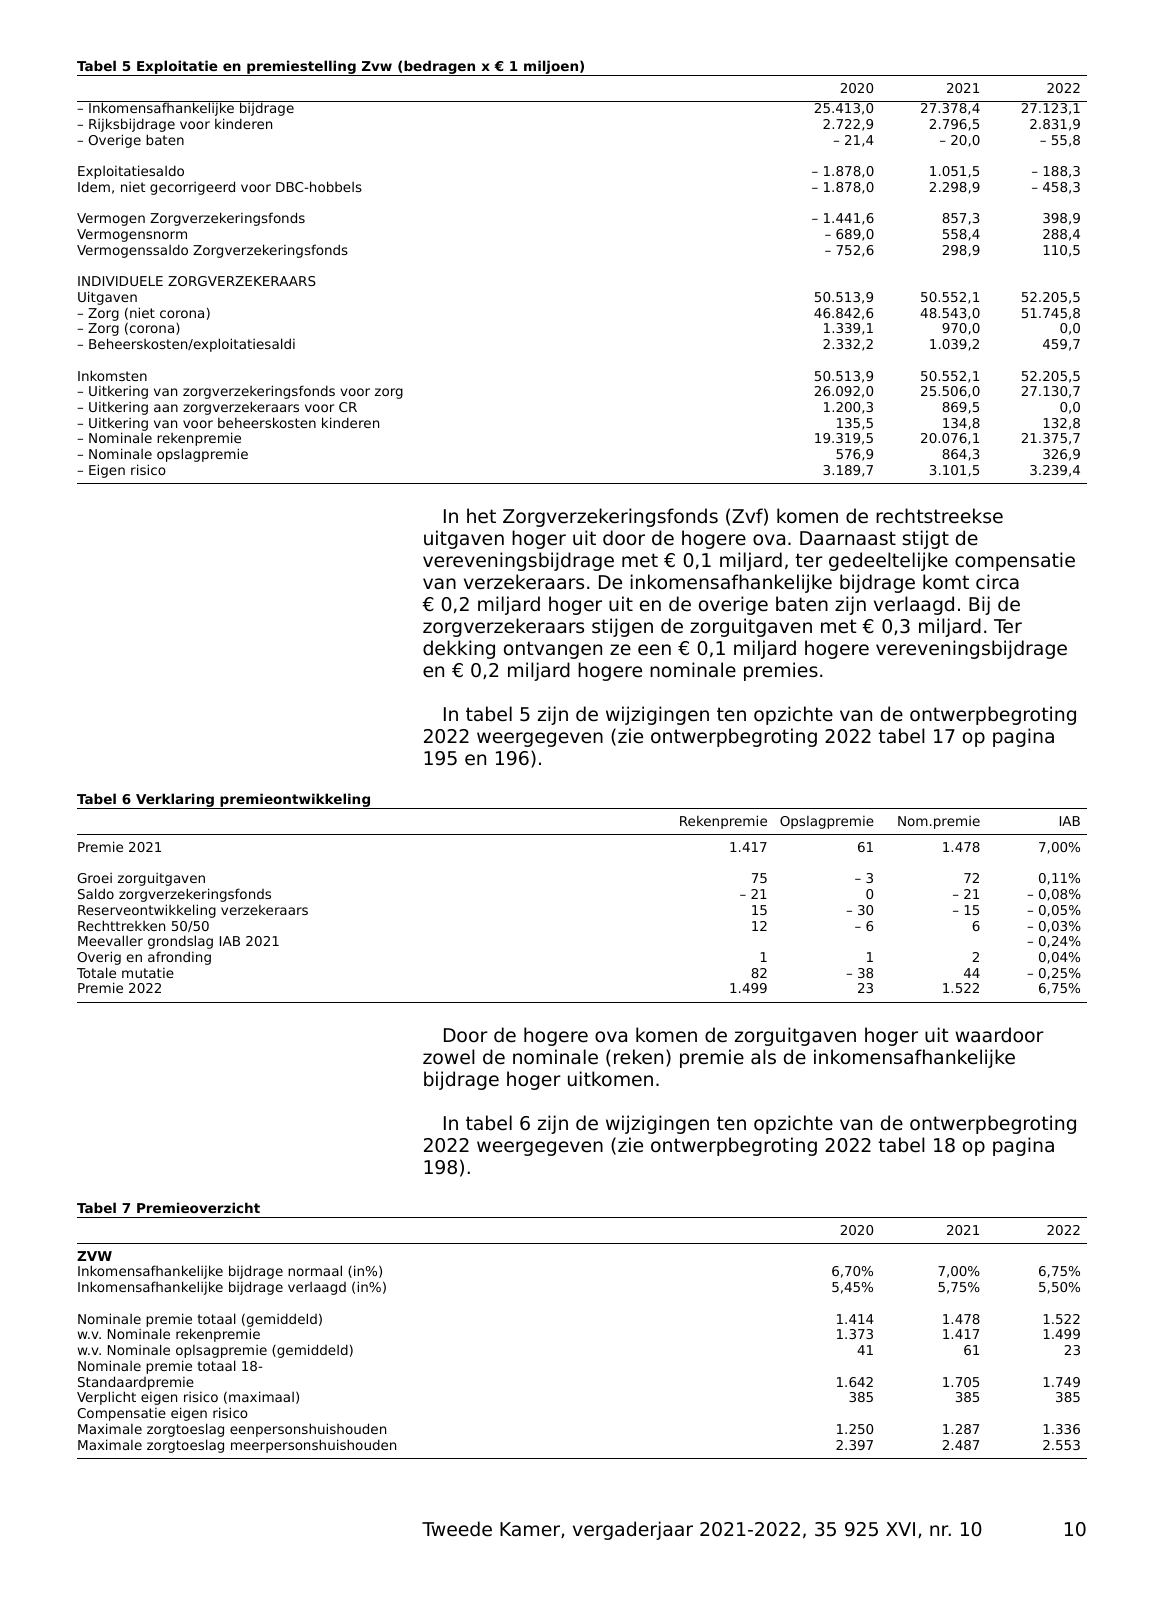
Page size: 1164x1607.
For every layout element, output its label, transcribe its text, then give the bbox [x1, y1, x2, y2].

table_cell Maximale zorgtoeslag meerpersonshuishouden [77, 1437, 773, 1458]
table_cell 2021 [880, 76, 986, 101]
table_cell [77, 76, 773, 101]
table_cell – Inkomensafhankelijke bijdrage [77, 102, 773, 117]
table_cell 0,0 [986, 400, 1087, 416]
table_cell 19.319,5 [774, 431, 880, 447]
table_cell 385 [986, 1390, 1087, 1406]
table_cell Totale mutatie [77, 966, 667, 981]
table_cell – Uitkering van zorgverzekeringsfonds voor zorg [77, 384, 773, 400]
table_cell – Zorg (niet corona) [77, 305, 773, 321]
table_cell 1.705 [880, 1374, 986, 1390]
table_cell – 458,3 [986, 180, 1087, 195]
table_cell [77, 353, 773, 368]
table_cell 0 [774, 887, 880, 903]
table_cell 3.189,7 [774, 463, 880, 483]
table_cell 72 [880, 871, 986, 887]
table_cell [880, 148, 986, 164]
table_cell 0,11% [986, 871, 1087, 887]
table_cell 970,0 [880, 321, 986, 337]
table_cell – 0,05% [986, 903, 1087, 918]
table_cell Rekenpremie [667, 809, 773, 834]
table_cell Groei zorguitgaven [77, 871, 667, 887]
table_cell – 0,03% [986, 919, 1087, 934]
table_cell – Uitkering aan zorgverzekeraars voor CR [77, 400, 773, 416]
table_cell [986, 1359, 1087, 1374]
table_cell 2022 [986, 76, 1087, 101]
table_cell 5,75% [880, 1280, 986, 1296]
table_cell [880, 195, 986, 211]
table_cell 385 [774, 1390, 880, 1406]
table_cell [774, 1244, 880, 1264]
table_cell Reserveontwikkeling verzekeraars [77, 903, 667, 918]
table_cell 2 [880, 950, 986, 966]
table_cell 52.205,5 [986, 290, 1087, 305]
table_cell [880, 1244, 986, 1264]
table_cell 1.039,2 [880, 337, 986, 353]
table_cell – 0,25% [986, 966, 1087, 981]
table_cell [667, 856, 773, 871]
table_cell 48.543,0 [880, 305, 986, 321]
table_cell 2.722,9 [774, 117, 880, 132]
table_cell 6,75% [986, 981, 1087, 1002]
table_cell 75 [667, 871, 773, 887]
table_cell Exploitatiesaldo [77, 164, 773, 179]
table_cell – Beheerskosten/exploitatiesaldi [77, 337, 773, 353]
table_cell – 752,6 [774, 243, 880, 258]
table_cell – 21 [667, 887, 773, 903]
table_cell Rechttrekken 50/50 [77, 919, 667, 934]
table_cell 1.499 [667, 981, 773, 1002]
table_cell Meevaller grondslag IAB 2021 [77, 934, 667, 950]
table_cell 1.200,3 [774, 400, 880, 416]
table_cell 5,45% [774, 1280, 880, 1296]
table_cell 1.749 [986, 1374, 1087, 1390]
table_cell 134,8 [880, 416, 986, 431]
table_cell – 21,4 [774, 133, 880, 148]
table_cell 25.413,0 [774, 102, 880, 117]
table_cell [880, 1406, 986, 1422]
table_cell [986, 258, 1087, 274]
table_cell 27.378,4 [880, 102, 986, 117]
table_cell [880, 353, 986, 368]
table_cell 44 [880, 966, 986, 981]
table_cell – 689,0 [774, 227, 880, 242]
table_cell [774, 1296, 880, 1311]
table_cell [667, 934, 773, 950]
table_cell – Nominale rekenpremie [77, 431, 773, 447]
table_cell [986, 274, 1087, 290]
table_cell – 20,0 [880, 133, 986, 148]
table_cell 25.506,0 [880, 384, 986, 400]
table_cell Premie 2021 [77, 835, 667, 856]
text In tabel 6 zijn de wijzigingen ten opzichte van de ontwerpbegroting 2022 weergegeven (zie ontwerpbegroting 2022 tabel 18 op pagina 198). [422, 1113, 1087, 1179]
table_cell IAB [986, 809, 1087, 834]
table_cell Standaardpremie [77, 1374, 773, 1390]
table_cell 1.373 [774, 1327, 880, 1343]
table_cell – 38 [774, 966, 880, 981]
table_cell 3.239,4 [986, 463, 1087, 483]
table_cell 21.375,7 [986, 431, 1087, 447]
table_header Tabel 5 Exploitatie en premiestelling Zvw (bedragen x € 1 miljoen) [77, 59, 1087, 75]
table_cell 12 [667, 919, 773, 934]
table_cell 7,00% [986, 835, 1087, 856]
table_cell [986, 148, 1087, 164]
table_cell – Uitkering van voor beheerskosten kinderen [77, 416, 773, 431]
table_cell [880, 856, 986, 871]
table_cell 61 [774, 835, 880, 856]
table_cell Inkomsten [77, 368, 773, 384]
table_cell 385 [880, 1390, 986, 1406]
table_cell 298,9 [880, 243, 986, 258]
table_cell 2022 [986, 1218, 1087, 1243]
table_cell [77, 856, 667, 871]
table_header Tabel 6 Verklaring premieontwikkeling [77, 792, 1087, 808]
table_cell 1.499 [986, 1327, 1087, 1343]
table_cell INDIVIDUELE ZORGVERZEKERAARS [77, 274, 773, 290]
table_cell – Rijksbijdrage voor kinderen [77, 117, 773, 132]
table_cell 110,5 [986, 243, 1087, 258]
table_cell 558,4 [880, 227, 986, 242]
table_cell – 30 [774, 903, 880, 918]
table_cell Premie 2022 [77, 981, 667, 1002]
table_cell 0,04% [986, 950, 1087, 966]
table_cell 2.796,5 [880, 117, 986, 132]
table_cell – 188,3 [986, 164, 1087, 179]
table_cell 1.414 [774, 1311, 880, 1327]
table_cell 50.552,1 [880, 368, 986, 384]
table_cell 2021 [880, 1218, 986, 1243]
table_cell 1 [774, 950, 880, 966]
table_cell [77, 1218, 773, 1243]
table_cell 46.842,6 [774, 305, 880, 321]
table_cell – 0,08% [986, 887, 1087, 903]
table_cell Inkomensafhankelijke bijdrage normaal (in%) [77, 1264, 773, 1280]
table_cell 51.745,8 [986, 305, 1087, 321]
table_cell [986, 353, 1087, 368]
text In het Zorgverzekeringsfonds (Zvf) komen de rechtstreekse uitgaven hoger uit door de hogere ova. Daarnaast stijgt de vereveningsbijdrage met € 0,1 miljard, ter gedeeltelijke compensatie van verzekeraars. De inkomensafhankelijke bijdrage komt circa € 0,2 miljard hoger uit en de overige baten zijn verlaagd. Bij de zorgverzekeraars stijgen de zorguitgaven met € 0,3 miljard. Ter dekking ontvangen ze een € 0,1 miljard hogere vereveningsbijdrage en € 0,2 miljard hogere nominale premies. [422, 506, 1087, 682]
table_header Tabel 7 Premieoverzicht [77, 1201, 1087, 1217]
text Door de hogere ova komen de zorguitgaven hoger uit waardoor zowel de nominale (reken) premie als de inkomensafhankelijke bijdrage hoger uitkomen. [422, 1025, 1087, 1091]
table_cell 41 [774, 1343, 880, 1359]
table_cell Nominale premie totaal 18- [77, 1359, 773, 1374]
table_cell w.v. Nominale oplsagpremie (gemiddeld) [77, 1343, 773, 1359]
table_cell 1.417 [880, 1327, 986, 1343]
table_cell 1.051,5 [880, 164, 986, 179]
table_cell – 1.878,0 [774, 180, 880, 195]
table_cell 2.487 [880, 1437, 986, 1458]
table_cell 2.298,9 [880, 180, 986, 195]
table_cell 132,8 [986, 416, 1087, 431]
table_cell [880, 1359, 986, 1374]
table_cell 1.417 [667, 835, 773, 856]
table_cell 2.553 [986, 1437, 1087, 1458]
text In tabel 5 zijn de wijzigingen ten opzichte van de ontwerpbegroting 2022 weergegeven (zie ontwerpbegroting 2022 tabel 17 op pagina 195 en 196). [422, 704, 1087, 770]
table_cell 50.513,9 [774, 290, 880, 305]
table_cell 869,5 [880, 400, 986, 416]
table_cell [77, 258, 773, 274]
table_cell – Overige baten [77, 133, 773, 148]
table_cell [774, 856, 880, 871]
table_cell – Nominale opslagpremie [77, 447, 773, 463]
table_cell 1.336 [986, 1422, 1087, 1437]
table_cell [774, 148, 880, 164]
table_cell 50.552,1 [880, 290, 986, 305]
table_cell ZVW [77, 1244, 773, 1264]
table_cell [880, 1296, 986, 1311]
table_cell – 21 [880, 887, 986, 903]
table_cell 5,50% [986, 1280, 1087, 1296]
table_cell 1.522 [880, 981, 986, 1002]
table_cell 288,4 [986, 227, 1087, 242]
table_cell 576,9 [774, 447, 880, 463]
table_cell [774, 274, 880, 290]
table_cell 3.101,5 [880, 463, 986, 483]
table_cell Nom.premie [880, 809, 986, 834]
table_cell Vermogenssaldo Zorgverzekeringsfonds [77, 243, 773, 258]
table_cell 398,9 [986, 211, 1087, 227]
table_cell 1 [667, 950, 773, 966]
table_cell Vermogensnorm [77, 227, 773, 242]
table_cell – 55,8 [986, 133, 1087, 148]
table_cell [774, 1359, 880, 1374]
table_cell 27.130,7 [986, 384, 1087, 400]
table_cell – 1.878,0 [774, 164, 880, 179]
table_cell 2.831,9 [986, 117, 1087, 132]
table_cell [77, 1296, 773, 1311]
table_cell 1.478 [880, 1311, 986, 1327]
table_cell [77, 809, 667, 834]
table_cell [880, 258, 986, 274]
table_cell 23 [774, 981, 880, 1002]
table_cell [986, 1296, 1087, 1311]
table_cell 864,3 [880, 447, 986, 463]
table_cell Maximale zorgtoeslag eenpersonshuishouden [77, 1422, 773, 1437]
table_cell – Eigen risico [77, 463, 773, 483]
table_cell – 15 [880, 903, 986, 918]
table_cell Verplicht eigen risico (maximaal) [77, 1390, 773, 1406]
table_cell w.v. Nominale rekenpremie [77, 1327, 773, 1343]
table_cell [880, 934, 986, 950]
table_cell 15 [667, 903, 773, 918]
table_cell 135,5 [774, 416, 880, 431]
table_cell 1.642 [774, 1374, 880, 1390]
table_cell 2020 [774, 76, 880, 101]
table_cell 2020 [774, 1218, 880, 1243]
table_cell – Zorg (corona) [77, 321, 773, 337]
table_cell – 3 [774, 871, 880, 887]
table_cell Vermogen Zorgverzekeringsfonds [77, 211, 773, 227]
table_cell [77, 195, 773, 211]
table_cell 1.478 [880, 835, 986, 856]
table_cell [986, 195, 1087, 211]
table_cell 1.250 [774, 1422, 880, 1437]
table_cell 27.123,1 [986, 102, 1087, 117]
table_cell Saldo zorgverzekeringsfonds [77, 887, 667, 903]
table_cell Overig en afronding [77, 950, 667, 966]
table_cell [774, 934, 880, 950]
table_cell 2.397 [774, 1437, 880, 1458]
table_cell 2.332,2 [774, 337, 880, 353]
table_cell [986, 1406, 1087, 1422]
table_cell 1.522 [986, 1311, 1087, 1327]
table_cell 326,9 [986, 447, 1087, 463]
table_cell 6 [880, 919, 986, 934]
table_cell – 0,24% [986, 934, 1087, 950]
table_cell [774, 1406, 880, 1422]
table_cell [986, 1244, 1087, 1264]
table_cell [880, 274, 986, 290]
table_cell Uitgaven [77, 290, 773, 305]
table_cell 52.205,5 [986, 368, 1087, 384]
table_cell Opslagpremie [774, 809, 880, 834]
table_cell 82 [667, 966, 773, 981]
table_cell [774, 353, 880, 368]
table_cell Idem, niet gecorrigeerd voor DBC-hobbels [77, 180, 773, 195]
table_cell 20.076,1 [880, 431, 986, 447]
table_cell Inkomensafhankelijke bijdrage verlaagd (in%) [77, 1280, 773, 1296]
table_cell 50.513,9 [774, 368, 880, 384]
table_cell 857,3 [880, 211, 986, 227]
table_cell – 6 [774, 919, 880, 934]
table_cell [774, 195, 880, 211]
table_cell – 1.441,6 [774, 211, 880, 227]
table_cell [774, 258, 880, 274]
table_cell 0,0 [986, 321, 1087, 337]
table_cell 1.287 [880, 1422, 986, 1437]
table_cell 23 [986, 1343, 1087, 1359]
table_cell 1.339,1 [774, 321, 880, 337]
table_cell [986, 856, 1087, 871]
table_cell 7,00% [880, 1264, 986, 1280]
table_cell [77, 148, 773, 164]
table_cell 61 [880, 1343, 986, 1359]
table_cell Nominale premie totaal (gemiddeld) [77, 1311, 773, 1327]
table_cell 459,7 [986, 337, 1087, 353]
table_cell 6,75% [986, 1264, 1087, 1280]
table_cell 6,70% [774, 1264, 880, 1280]
table_cell Compensatie eigen risico [77, 1406, 773, 1422]
table_cell 26.092,0 [774, 384, 880, 400]
